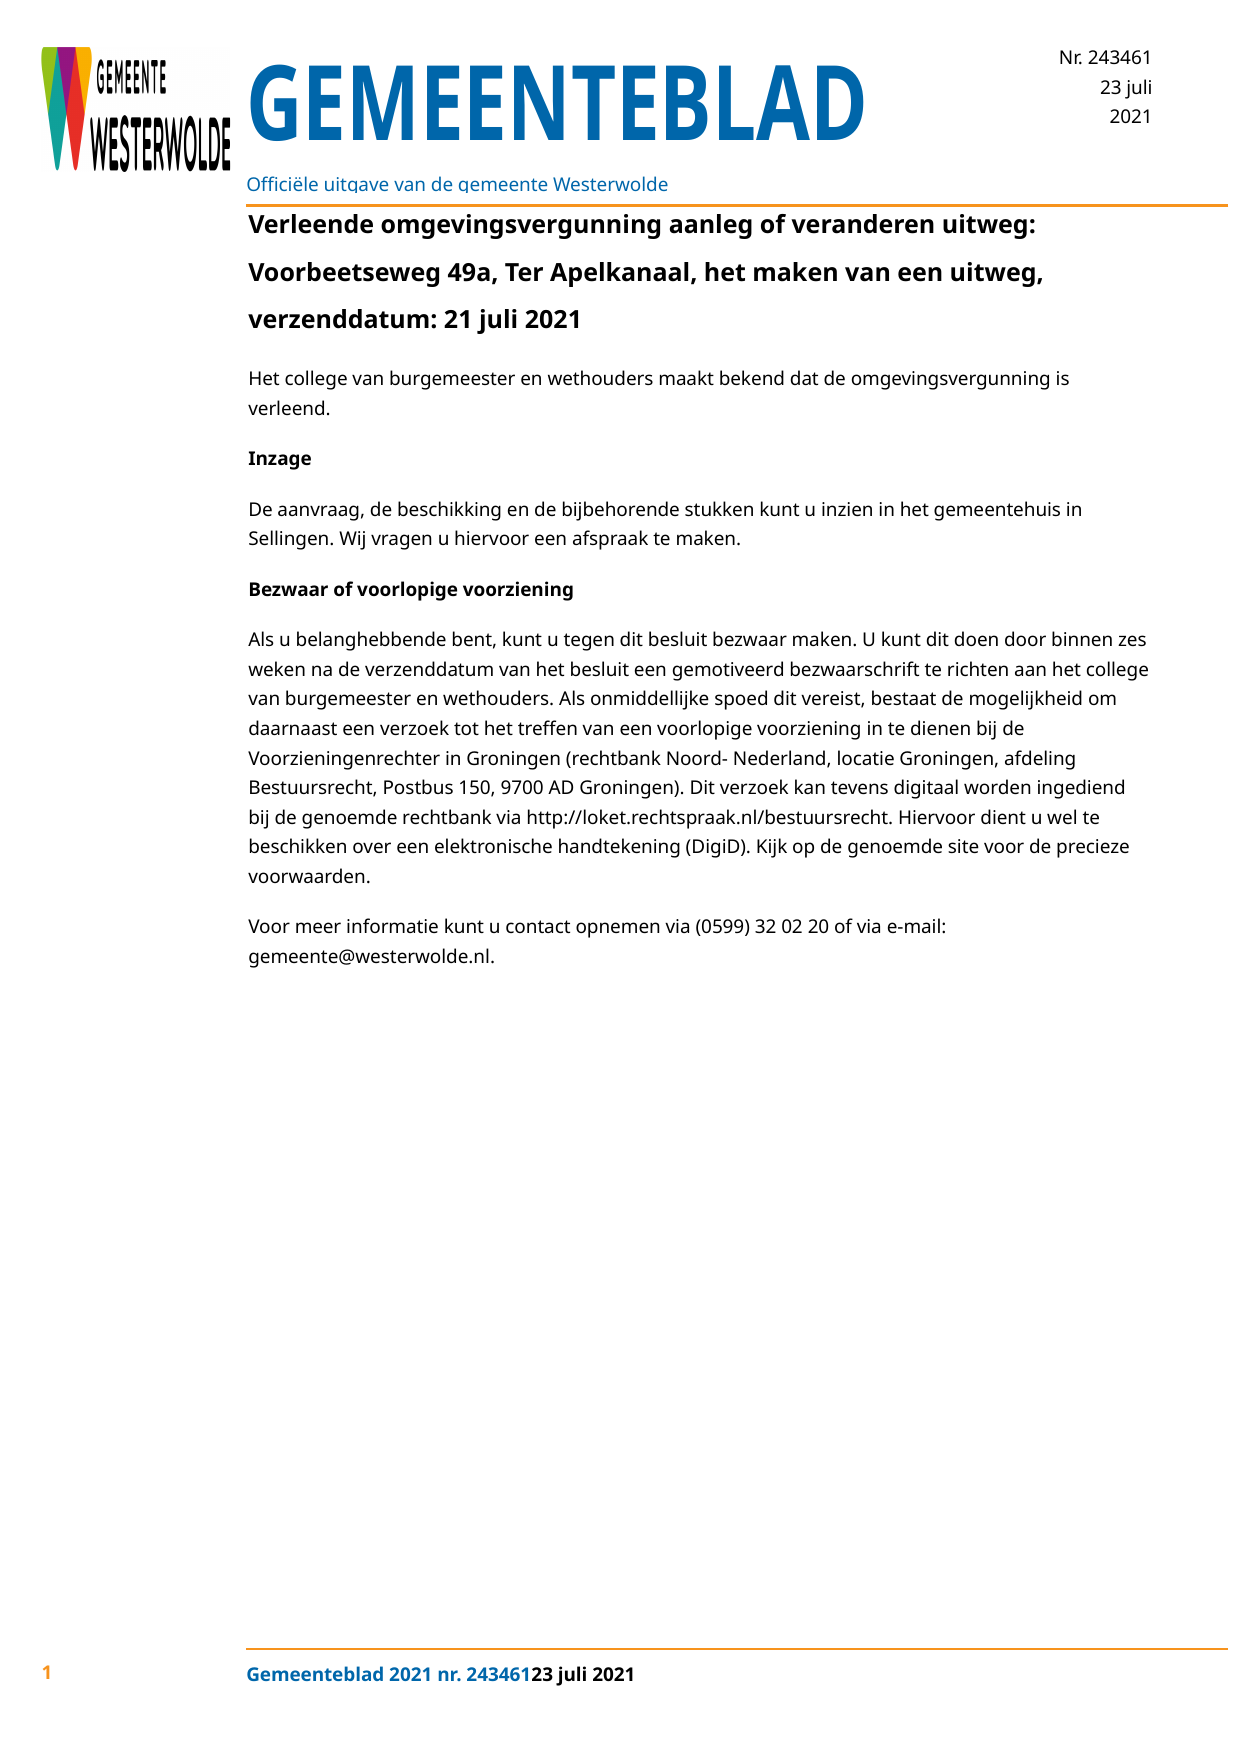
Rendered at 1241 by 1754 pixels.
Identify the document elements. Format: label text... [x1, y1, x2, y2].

text Als u belanghebbende bent, kunt u tegen dit besluit bezwaar maken. U kunt dit doen door binnen zes weken na de verzenddatum van het besluit een gemotiveerd bezwaarschrift te richten aan het college van burgemeester en wethouders. Als onmiddellijke spoed dit vereist, bestaat de mogelijkheid om daarnaast een verzoek tot het treffen van een voorlopige voorziening in te dienen bij de Voorzieningenrechter in Groningen (rechtbank Noord- Nederland, locatie Groningen, afdeling Bestuursrecht, Postbus 150, 9700 AD Groningen). Dit verzoek kan tevens digitaal worden ingediend bij de genoemde rechtbank via http://loket.rechtspraak.nl/bestuursrecht. Hiervoor dient u wel te beschikken over een elektronische handtekening (DigiD). Kijk op de genoemde site voor de precieze voorwaarden. [248, 626, 1152, 889]
picture [41, 47, 231, 172]
text Het college van burgemeester en wethouders maakt bekend dat de omgevingsvergunning is verleend. [248, 366, 1152, 421]
text Voor meer informatie kunt u contact opnemen via (0599) 32 02 20 of via e-mail: gemeente@westerwolde.nl. [248, 913, 1152, 969]
text Inzage [248, 446, 1152, 471]
text De aanvraag, de beschikking en de bijbehorende stukken kunt u inzien in het gemeentehuis in Sellingen. Wij vragen u hiervoor een afspraak te maken. [248, 496, 1152, 551]
text Bezwaar of voorlopige voorziening [248, 576, 1152, 602]
text Verleende omgevingsvergunning aanleg of veranderen uitweg: Voorbeetseweg 49a, Ter Apelkanaal, het maken van een uitweg, verzenddatum: 21 juli 2021 [248, 207, 1152, 336]
